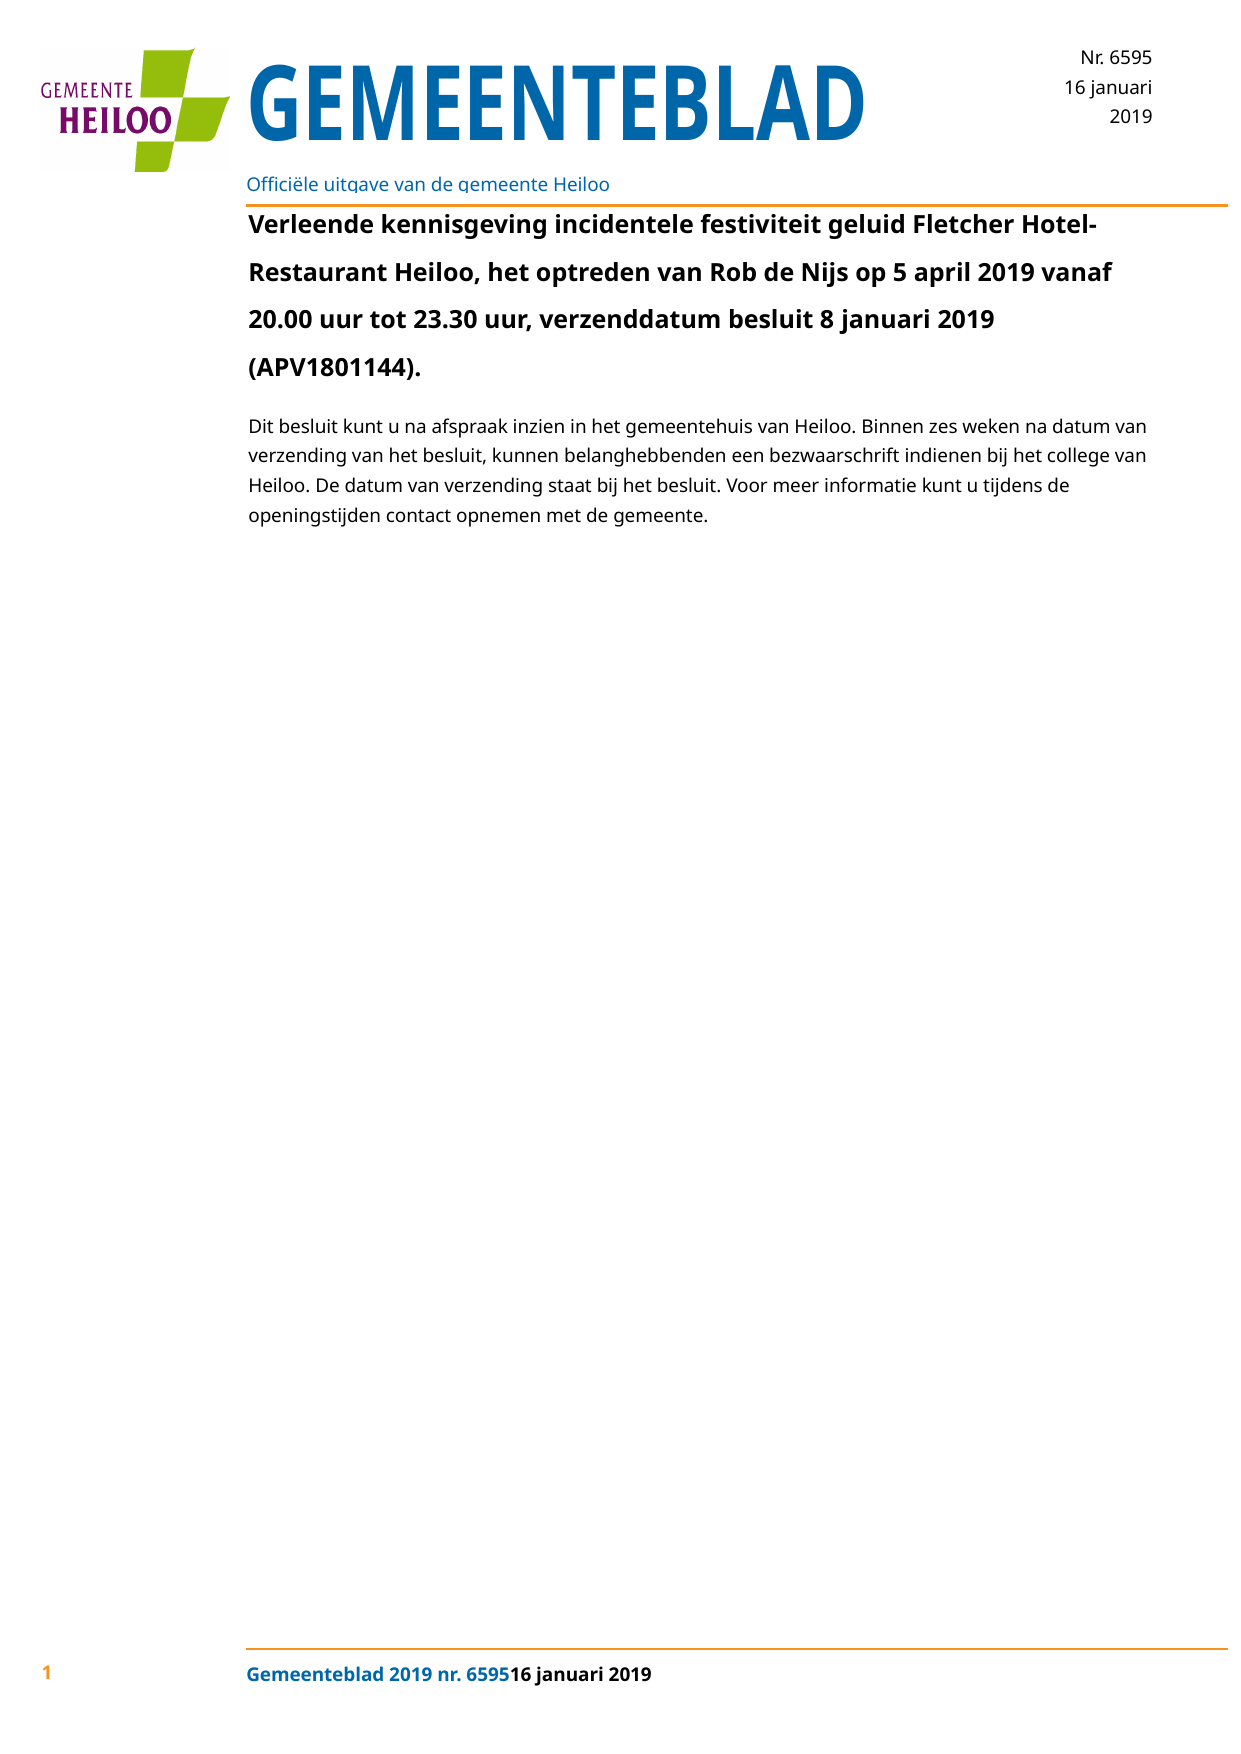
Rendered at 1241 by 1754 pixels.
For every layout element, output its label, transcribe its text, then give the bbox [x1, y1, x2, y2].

text Verleende kennisgeving incidentele festiviteit geluid Fletcher Hotel-Restaurant Heiloo, het optreden van Rob de Nijs op 5 april 2019 vanaf 20.00 uur tot 23.30 uur, verzenddatum besluit 8 januari 2019 (APV1801144). [248, 207, 1152, 384]
text Dit besluit kunt u na afspraak inzien in het gemeentehuis van Heiloo. Binnen zes weken na datum van verzending van het besluit, kunnen belanghebbenden een bezwaarschrift indienen bij het college van Heiloo. De datum van verzending staat bij het besluit. Voor meer informatie kunt u tijdens de openingstijden contact opnemen met de gemeente. [248, 413, 1152, 528]
picture [41, 47, 231, 172]
